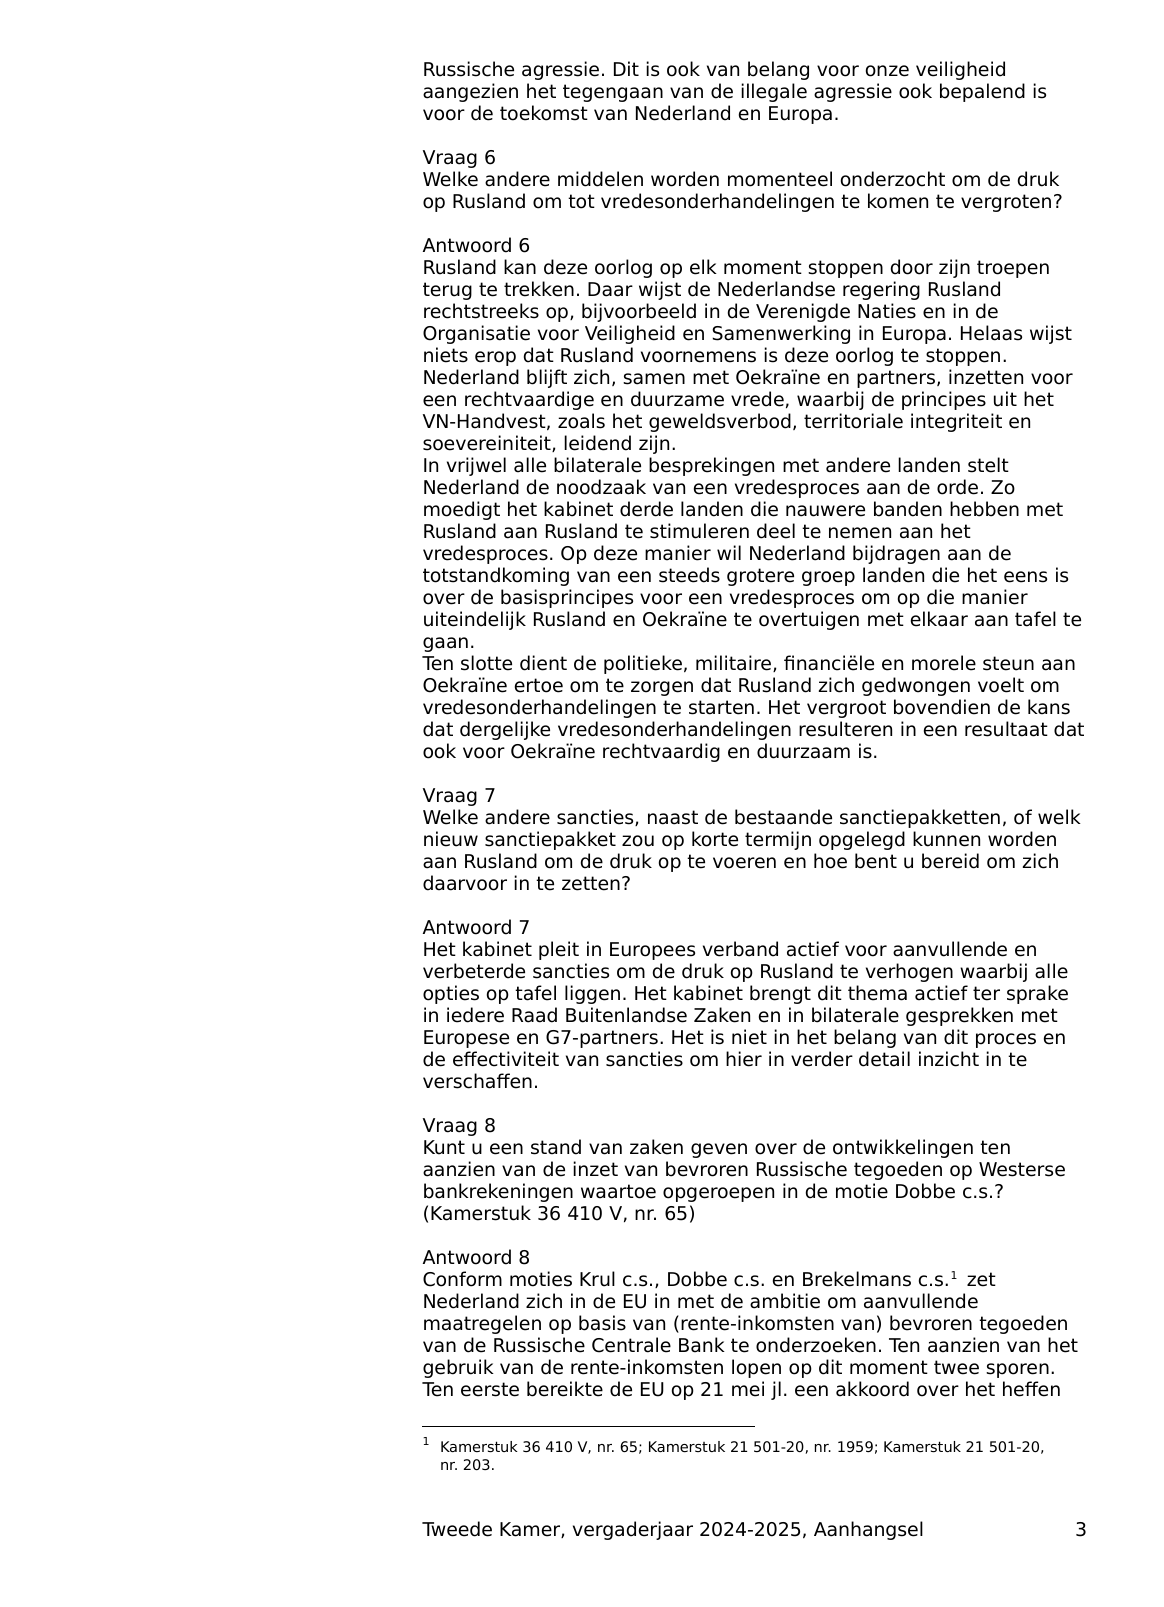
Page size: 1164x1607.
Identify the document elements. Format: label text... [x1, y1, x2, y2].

text Vraag 6 [422, 147, 1087, 169]
text Kamerstuk 36 410 V, nr. 65; Kamerstuk 21 501-20, nr. 1959; Kamerstuk 21 501-20, nr. 203. [422, 1435, 1087, 1474]
text Welke andere middelen worden momenteel onderzocht om de druk op Rusland om tot vredesonderhandelingen te komen te vergroten? [422, 169, 1087, 213]
text Ten slotte dient de politieke, militaire, financiële en morele steun aan Oekraïne ertoe om te zorgen dat Rusland zich gedwongen voelt om vredesonderhandelingen te starten. Het vergroot bovendien de kans dat dergelijke vredesonderhandelingen resulteren in een resultaat dat ook voor Oekraïne rechtvaardig en duurzaam is. [422, 653, 1087, 763]
text Antwoord 7 [422, 917, 1087, 939]
text Kunt u een stand van zaken geven over de ontwikkelingen ten aanzien van de inzet van bevroren Russische tegoeden op Westerse bankrekeningen waartoe opgeroepen in de motie Dobbe c.s.? (Kamerstuk 36 410 V, nr. 65) [422, 1137, 1087, 1225]
text Antwoord 6 [422, 235, 1087, 257]
text Russische agressie. Dit is ook van belang voor onze veiligheid aangezien het tegengaan van de illegale agressie ook bepalend is voor de toekomst van Nederland en Europa. [422, 59, 1087, 125]
text Het kabinet pleit in Europees verband actief voor aanvullende en verbeterde sancties om de druk op Rusland te verhogen waarbij alle opties op tafel liggen. Het kabinet brengt dit thema actief ter sprake in iedere Raad Buitenlandse Zaken en in bilaterale gesprekken met Europese en G7-partners. Het is niet in het belang van dit proces en de effectiviteit van sancties om hier in verder detail inzicht in te verschaffen. [422, 939, 1087, 1093]
text Welke andere sancties, naast de bestaande sanctiepakketten, of welk nieuw sanctiepakket zou op korte termijn opgelegd kunnen worden aan Rusland om de druk op te voeren en hoe bent u bereid om zich daarvoor in te zetten? [422, 807, 1087, 895]
text Vraag 8 [422, 1115, 1087, 1137]
text Vraag 7 [422, 785, 1087, 807]
text Rusland kan deze oorlog op elk moment stoppen door zijn troepen terug te trekken. Daar wijst de Nederlandse regering Rusland rechtstreeks op, bijvoorbeeld in de Verenigde Naties en in de Organisatie voor Veiligheid en Samenwerking in Europa. Helaas wijst niets erop dat Rusland voornemens is deze oorlog te stoppen. Nederland blijft zich, samen met Oekraïne en partners, inzetten voor een rechtvaardige en duurzame vrede, waarbij de principes uit het VN-Handvest, zoals het geweldsverbod, territoriale integriteit en soevereiniteit, leidend zijn. [422, 257, 1087, 455]
text In vrijwel alle bilaterale besprekingen met andere landen stelt Nederland de noodzaak van een vredesproces aan de orde. Zo moedigt het kabinet derde landen die nauwere banden hebben met Rusland aan Rusland te stimuleren deel te nemen aan het vredesproces. Op deze manier wil Nederland bijdragen aan de totstandkoming van een steeds grotere groep landen die het eens is over de basisprincipes voor een vredesproces om op die manier uiteindelijk Rusland en Oekraïne te overtuigen met elkaar aan tafel te gaan. [422, 455, 1087, 653]
text Conform moties Krul c.s., Dobbe c.s. en Brekelmans c.s. zet Nederland zich in de EU in met de ambitie om aanvullende maatregelen op basis van (rente-inkomsten van) bevroren tegoeden van de Russische Centrale Bank te onderzoeken. Ten aanzien van het gebruik van de rente-inkomsten lopen op dit moment twee sporen. Ten eerste bereikte de EU op 21 mei jl. een akkoord over het heffen [422, 1269, 1087, 1401]
text Antwoord 8 [422, 1247, 1087, 1269]
